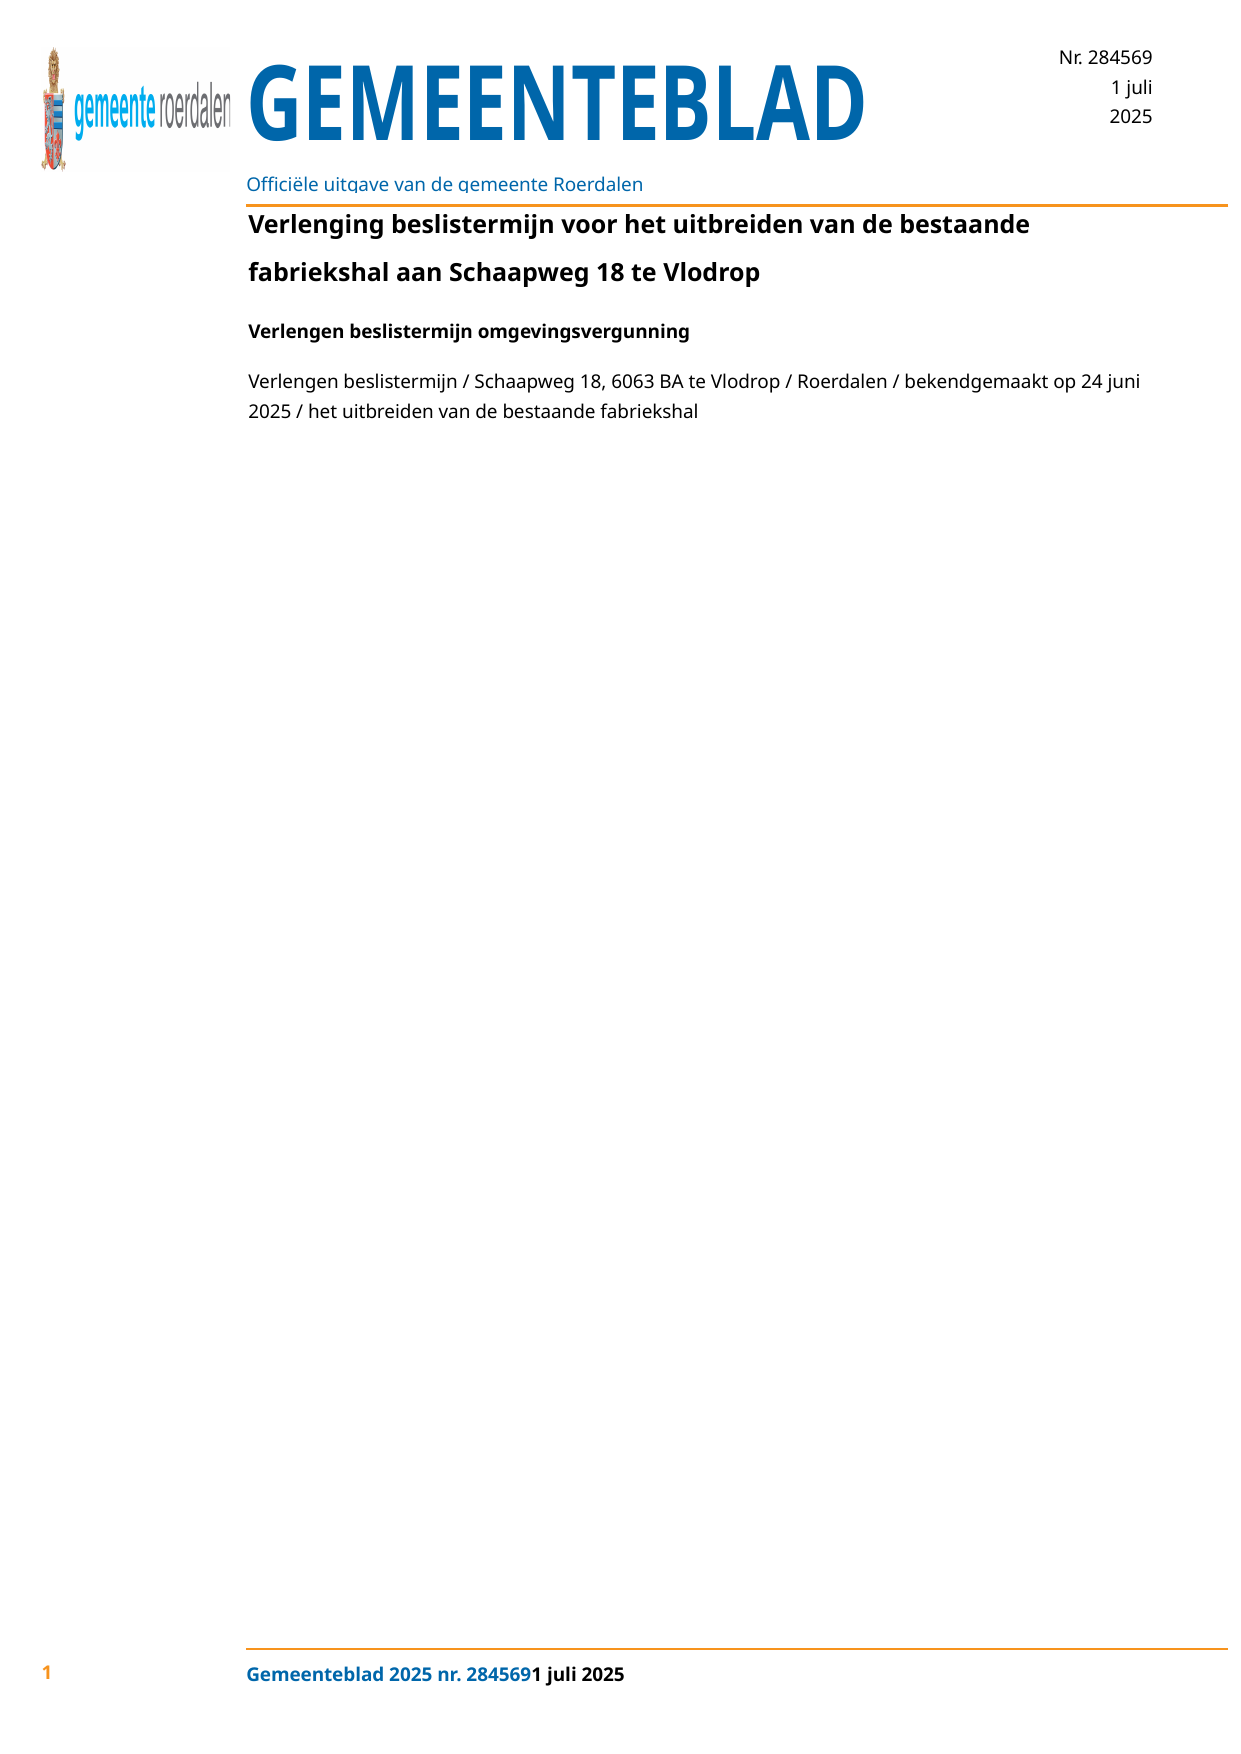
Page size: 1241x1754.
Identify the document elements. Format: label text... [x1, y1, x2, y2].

text Verlengen beslistermijn omgevingsvergunning [248, 318, 1152, 344]
text Verlenging beslistermijn voor het uitbreiden van de bestaande fabriekshal aan Schaapweg 18 te Vlodrop [248, 207, 1152, 288]
picture [41, 47, 231, 172]
text Verlengen beslistermijn / Schaapweg 18, 6063 BA te Vlodrop / Roerdalen / bekendgemaakt op 24 juni 2025 / het uitbreiden van de bestaande fabriekshal [248, 368, 1152, 424]
